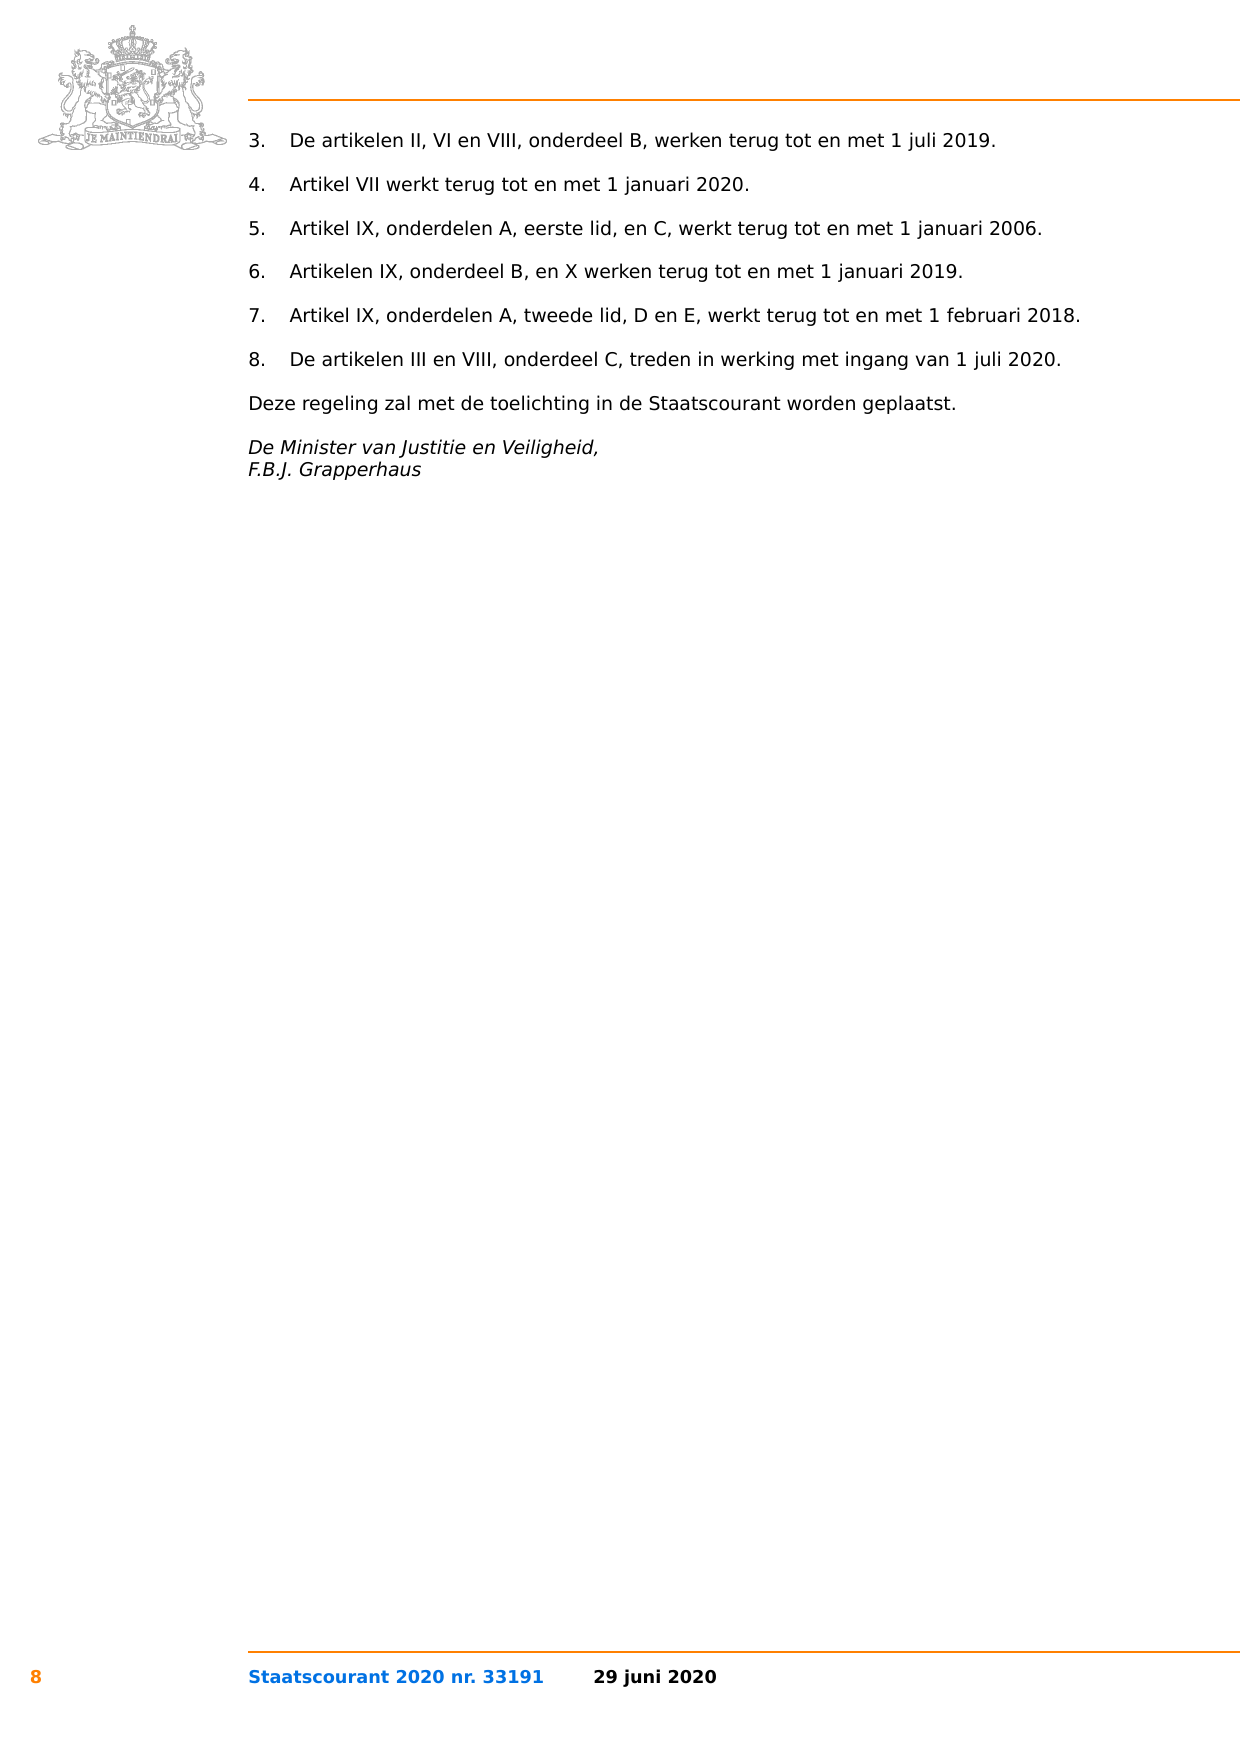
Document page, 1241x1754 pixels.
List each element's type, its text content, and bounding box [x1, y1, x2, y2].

text 4. Artikel VII werkt terug tot en met 1 januari 2020. [248, 174, 1163, 196]
picture [38, 25, 227, 150]
text Deze regeling zal met de toelichting in de Staatscourant worden geplaatst. [248, 393, 1163, 415]
text 8. De artikelen III en VIII, onderdeel C, treden in werking met ingang van 1 juli 2020. [248, 349, 1163, 371]
text 5. Artikel IX, onderdelen A, eerste lid, en C, werkt terug tot en met 1 januari 2006. [248, 218, 1163, 239]
text 3. De artikelen II, VI en VIII, onderdeel B, werken terug tot en met 1 juli 2019. [248, 130, 1163, 152]
text De Minister van Justitie en Veiligheid, F.B.J. Grapperhaus [248, 437, 1163, 481]
text 7. Artikel IX, onderdelen A, tweede lid, D en E, werkt terug tot en met 1 februari 2018. [248, 305, 1163, 327]
text 6. Artikelen IX, onderdeel B, en X werken terug tot en met 1 januari 2019. [248, 261, 1163, 283]
